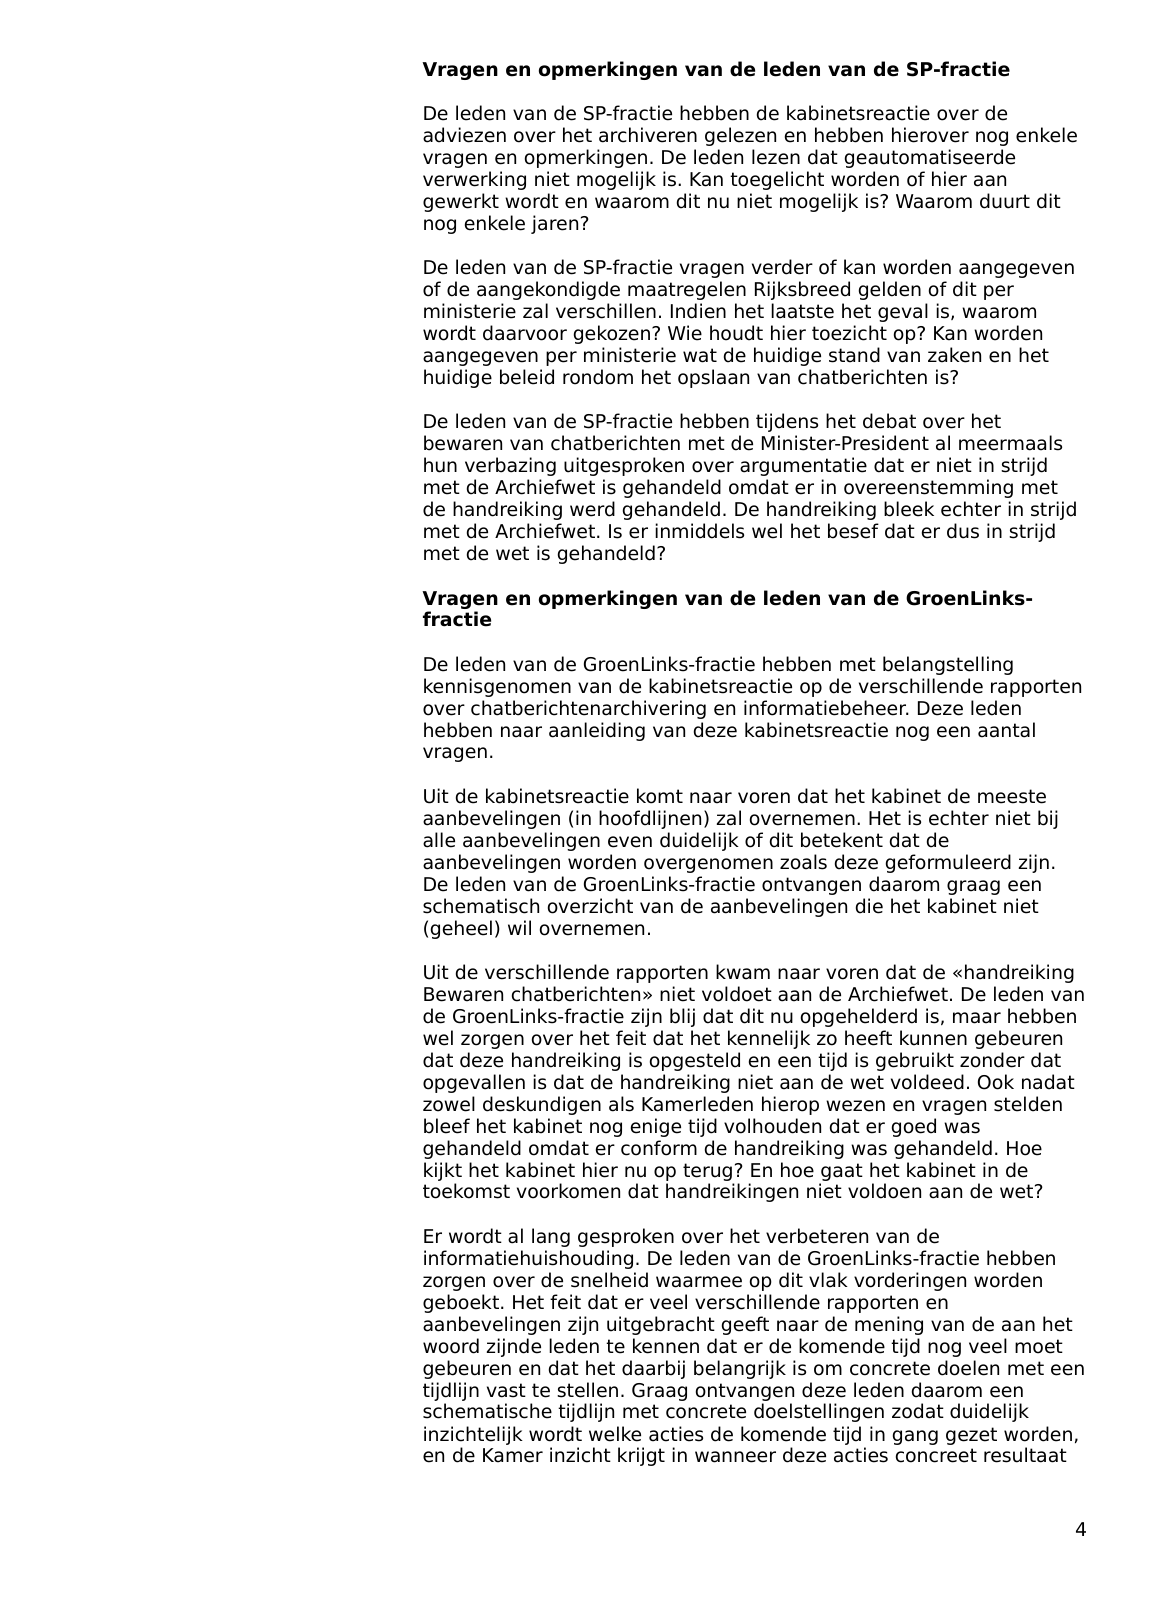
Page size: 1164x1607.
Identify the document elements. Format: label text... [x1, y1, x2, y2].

text De leden van de SP-fractie hebben de kabinetsreactie over de adviezen over het archiveren gelezen en hebben hierover nog enkele vragen en opmerkingen. De leden lezen dat geautomatiseerde verwerking niet mogelijk is. Kan toegelicht worden of hier aan gewerkt wordt en waarom dit nu niet mogelijk is? Waarom duurt dit nog enkele jaren? [422, 103, 1087, 235]
text Er wordt al lang gesproken over het verbeteren van de informatiehuishouding. De leden van de GroenLinks-fractie hebben zorgen over de snelheid waarmee op dit vlak vorderingen worden geboekt. Het feit dat er veel verschillende rapporten en aanbevelingen zijn uitgebracht geeft naar de mening van de aan het woord zijnde leden te kennen dat er de komende tijd nog veel moet gebeuren en dat het daarbij belangrijk is om concrete doelen met een tijdlijn vast te stellen. Graag ontvangen deze leden daarom een schematische tijdlijn met concrete doelstellingen zodat duidelijk inzichtelijk wordt welke acties de komende tijd in gang gezet worden, en de Kamer inzicht krijgt in wanneer deze acties concreet resultaat [422, 1226, 1087, 1467]
text De leden van de SP-fractie hebben tijdens het debat over het bewaren van chatberichten met de Minister-President al meermaals hun verbazing uitgesproken over argumentatie dat er niet in strijd met de Archiefwet is gehandeld omdat er in overeenstemming met de handreiking werd gehandeld. De handreiking bleek echter in strijd met de Archiefwet. Is er inmiddels wel het besef dat er dus in strijd met de wet is gehandeld? [422, 411, 1087, 565]
subtitle Vragen en opmerkingen van de leden van de SP-fractie [422, 59, 1087, 81]
text De leden van de SP-fractie vragen verder of kan worden aangegeven of de aangekondigde maatregelen Rijksbreed gelden of dit per ministerie zal verschillen. Indien het laatste het geval is, waarom wordt daarvoor gekozen? Wie houdt hier toezicht op? Kan worden aangegeven per ministerie wat de huidige stand van zaken en het huidige beleid rondom het opslaan van chatberichten is? [422, 257, 1087, 389]
subtitle Vragen en opmerkingen van de leden van de GroenLinks-fractie [422, 587, 1087, 631]
text Uit de kabinetsreactie komt naar voren dat het kabinet de meeste aanbevelingen (in hoofdlijnen) zal overnemen. Het is echter niet bij alle aanbevelingen even duidelijk of dit betekent dat de aanbevelingen worden overgenomen zoals deze geformuleerd zijn. De leden van de GroenLinks-fractie ontvangen daarom graag een schematisch overzicht van de aanbevelingen die het kabinet niet (geheel) wil overnemen. [422, 786, 1087, 939]
text Uit de verschillende rapporten kwam naar voren dat de «handreiking Bewaren chatberichten» niet voldoet aan de Archiefwet. De leden van de GroenLinks-fractie zijn blij dat dit nu opgehelderd is, maar hebben wel zorgen over het feit dat het kennelijk zo heeft kunnen gebeuren dat deze handreiking is opgesteld en een tijd is gebruikt zonder dat opgevallen is dat de handreiking niet aan de wet voldeed. Ook nadat zowel deskundigen als Kamerleden hierop wezen en vragen stelden bleef het kabinet nog enige tijd volhouden dat er goed was gehandeld omdat er conform de handreiking was gehandeld. Hoe kijkt het kabinet hier nu op terug? En hoe gaat het kabinet in de toekomst voorkomen dat handreikingen niet voldoen aan de wet? [422, 962, 1087, 1203]
text De leden van de GroenLinks-fractie hebben met belangstelling kennisgenomen van de kabinetsreactie op de verschillende rapporten over chatberichtenarchivering en informatiebeheer. Deze leden hebben naar aanleiding van deze kabinetsreactie nog een aantal vragen. [422, 653, 1087, 763]
